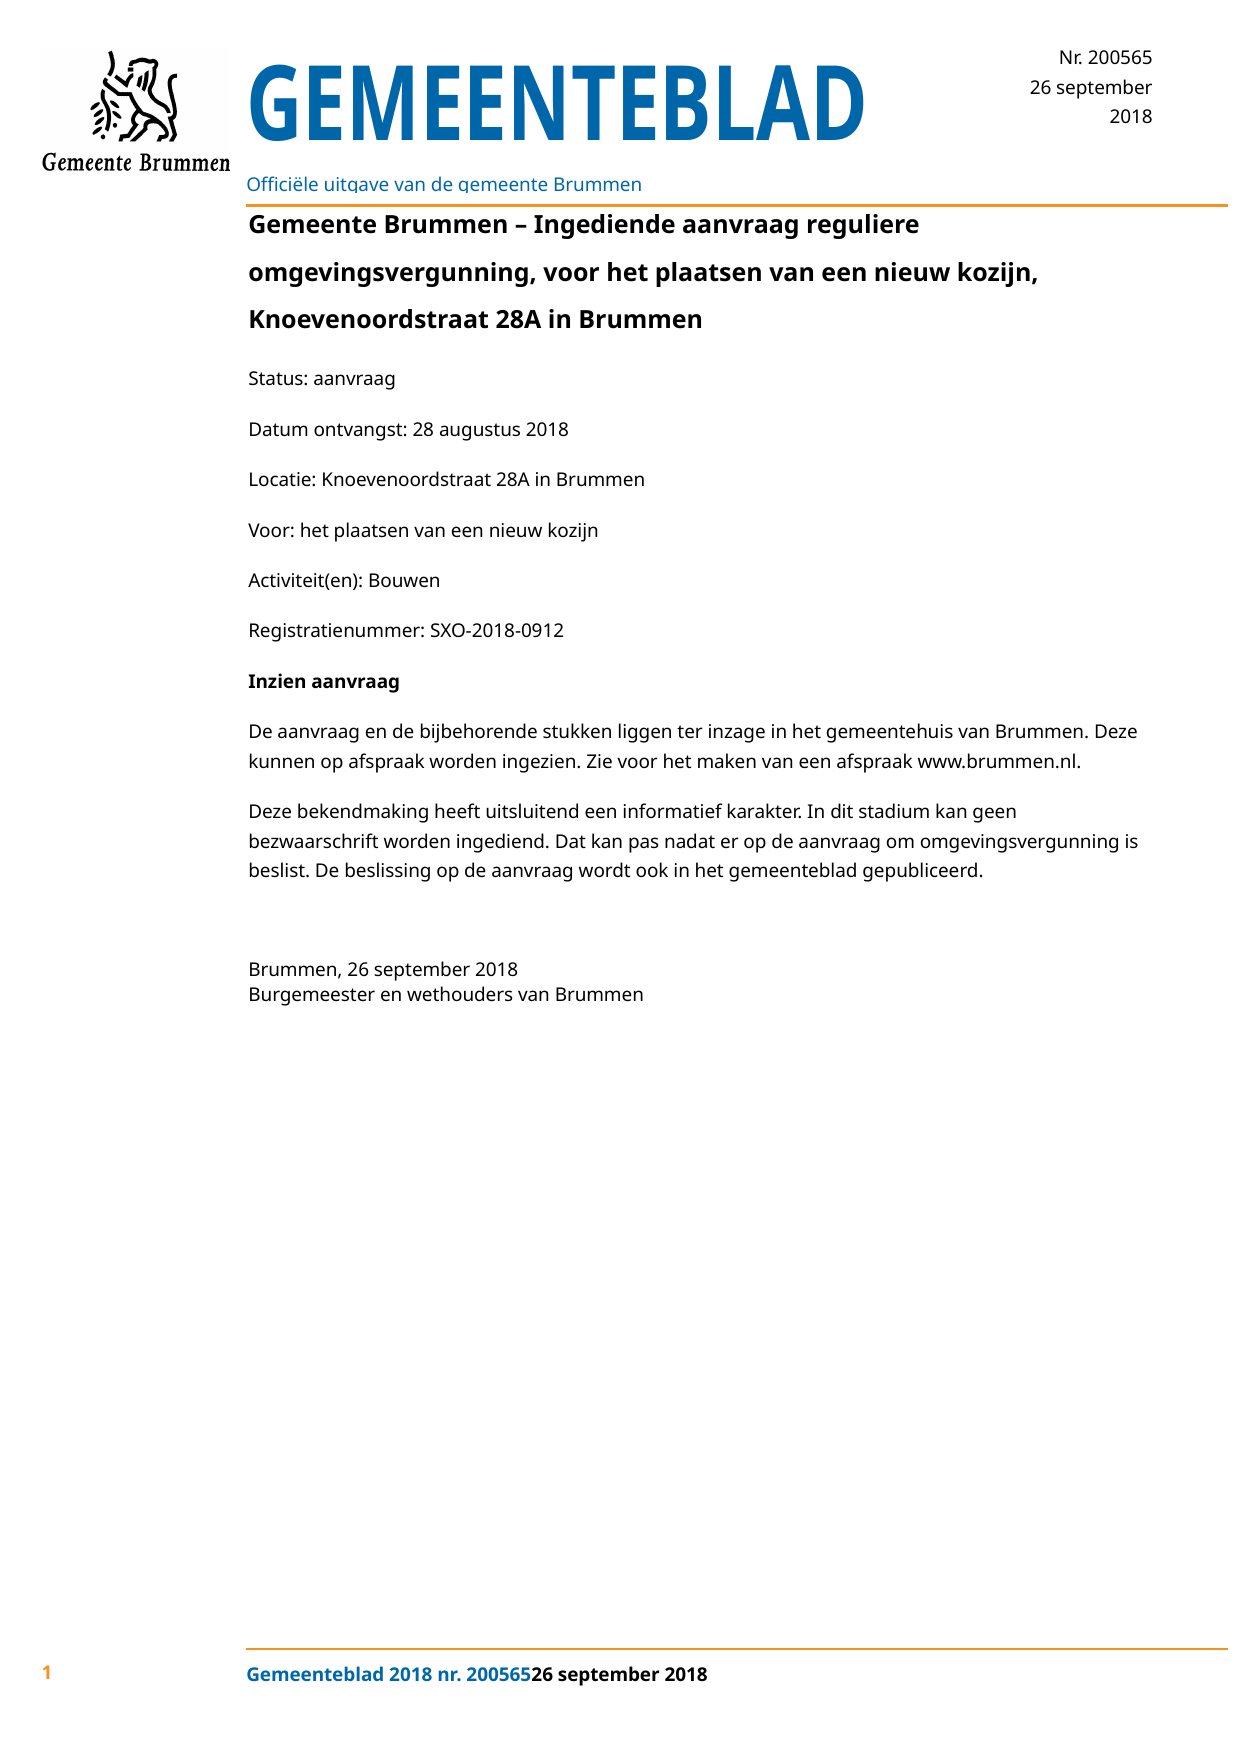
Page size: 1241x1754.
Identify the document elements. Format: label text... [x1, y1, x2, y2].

text Registratienummer: SXO-2018-0912 [248, 618, 1152, 643]
text Status: aanvraag [248, 366, 1152, 391]
text Activiteit(en): Bouwen [248, 567, 1152, 593]
text Deze bekendmaking heeft uitsluitend een informatief karakter. In dit stadium kan geen bezwaarschrift worden ingediend. Dat kan pas nadat er op de aanvraag om omgevingsvergunning is beslist. De beslissing op de aanvraag wordt ook in het gemeenteblad gepubliceerd. [248, 798, 1152, 883]
text Datum ontvangst: 28 augustus 2018 [248, 416, 1152, 442]
text Inzien aanvraag [248, 668, 1152, 694]
text Voor: het plaatsen van een nieuw kozijn [248, 517, 1152, 542]
text Burgemeester en wethouders van Brummen [248, 982, 1152, 1007]
text Gemeente Brummen – Ingediende aanvraag reguliere omgevingsvergunning, voor het plaatsen van een nieuw kozijn, Knoevenoordstraat 28A in Brummen [248, 207, 1152, 336]
text De aanvraag en de bijbehorende stukken liggen ter inzage in het gemeentehuis van Brummen. Deze kunnen op afspraak worden ingezien. Zie voor het maken van een afspraak www.brummen.nl. [248, 718, 1152, 774]
text Locatie: Knoevenoordstraat 28A in Brummen [248, 466, 1152, 492]
picture [41, 47, 231, 172]
text Brummen, 26 september 2018 [248, 956, 1152, 982]
